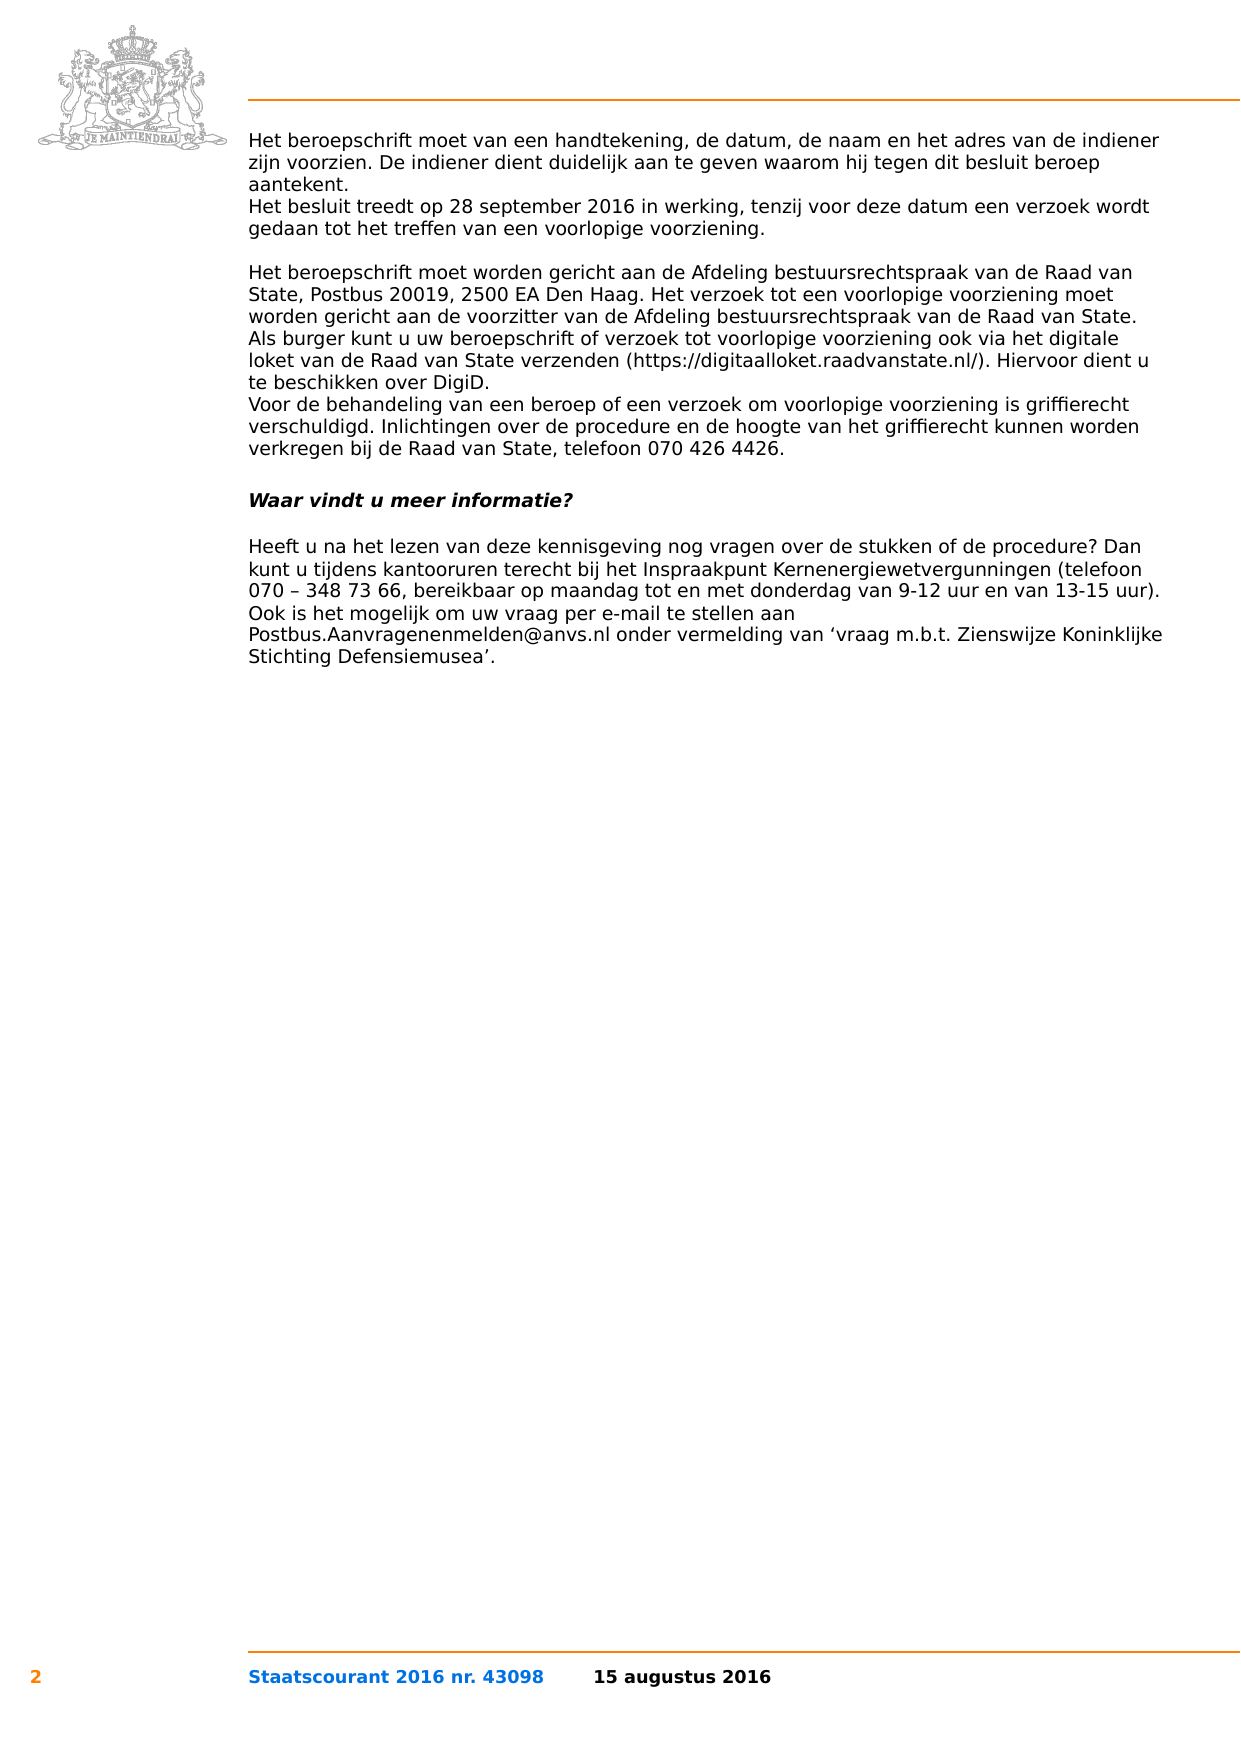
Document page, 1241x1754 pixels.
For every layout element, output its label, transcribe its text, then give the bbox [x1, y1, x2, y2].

text Het beroepschrift moet worden gericht aan de Afdeling bestuursrechtspraak van de Raad van State, Postbus 20019, 2500 EA Den Haag. Het verzoek tot een voorlopige voorziening moet worden gericht aan de voorzitter van de Afdeling bestuursrechtspraak van de Raad van State. Als burger kunt u uw beroepschrift of verzoek tot voorlopige voorziening ook via het digitale loket van de Raad van State verzenden (https://digitaalloket.raadvanstate.nl/). Hiervoor dient u te beschikken over DigiD. [248, 262, 1163, 393]
subtitle Waar vindt u meer informatie? [248, 489, 1163, 511]
text Heeft u na het lezen van deze kennisgeving nog vragen over de stukken of de procedure? Dan kunt u tijdens kantooruren terecht bij het Inspraakpunt Kernenergiewetvergunningen (telefoon 070 – 348 73 66, bereikbaar op maandag tot en met donderdag van 9-12 uur en van 13-15 uur). Ook is het mogelijk om uw vraag per e-mail te stellen aan Postbus.Aanvragenenmelden@anvs.nl onder vermelding van ‘vraag m.b.t. Zienswijze Koninklijke Stichting Defensiemusea’. [248, 536, 1163, 668]
text Het besluit treedt op 28 september 2016 in werking, tenzij voor deze datum een verzoek wordt gedaan tot het treffen van een voorlopige voorziening. [248, 196, 1163, 240]
text Het beroepschrift moet van een handtekening, de datum, de naam en het adres van de indiener zijn voorzien. De indiener dient duidelijk aan te geven waarom hij tegen dit besluit beroep aantekent. [248, 130, 1163, 196]
text Voor de behandeling van een beroep of een verzoek om voorlopige voorziening is griffierecht verschuldigd. Inlichtingen over de procedure en de hoogte van het griffierecht kunnen worden verkregen bij de Raad van State, telefoon 070 426 4426. [248, 393, 1163, 459]
picture [38, 25, 227, 150]
